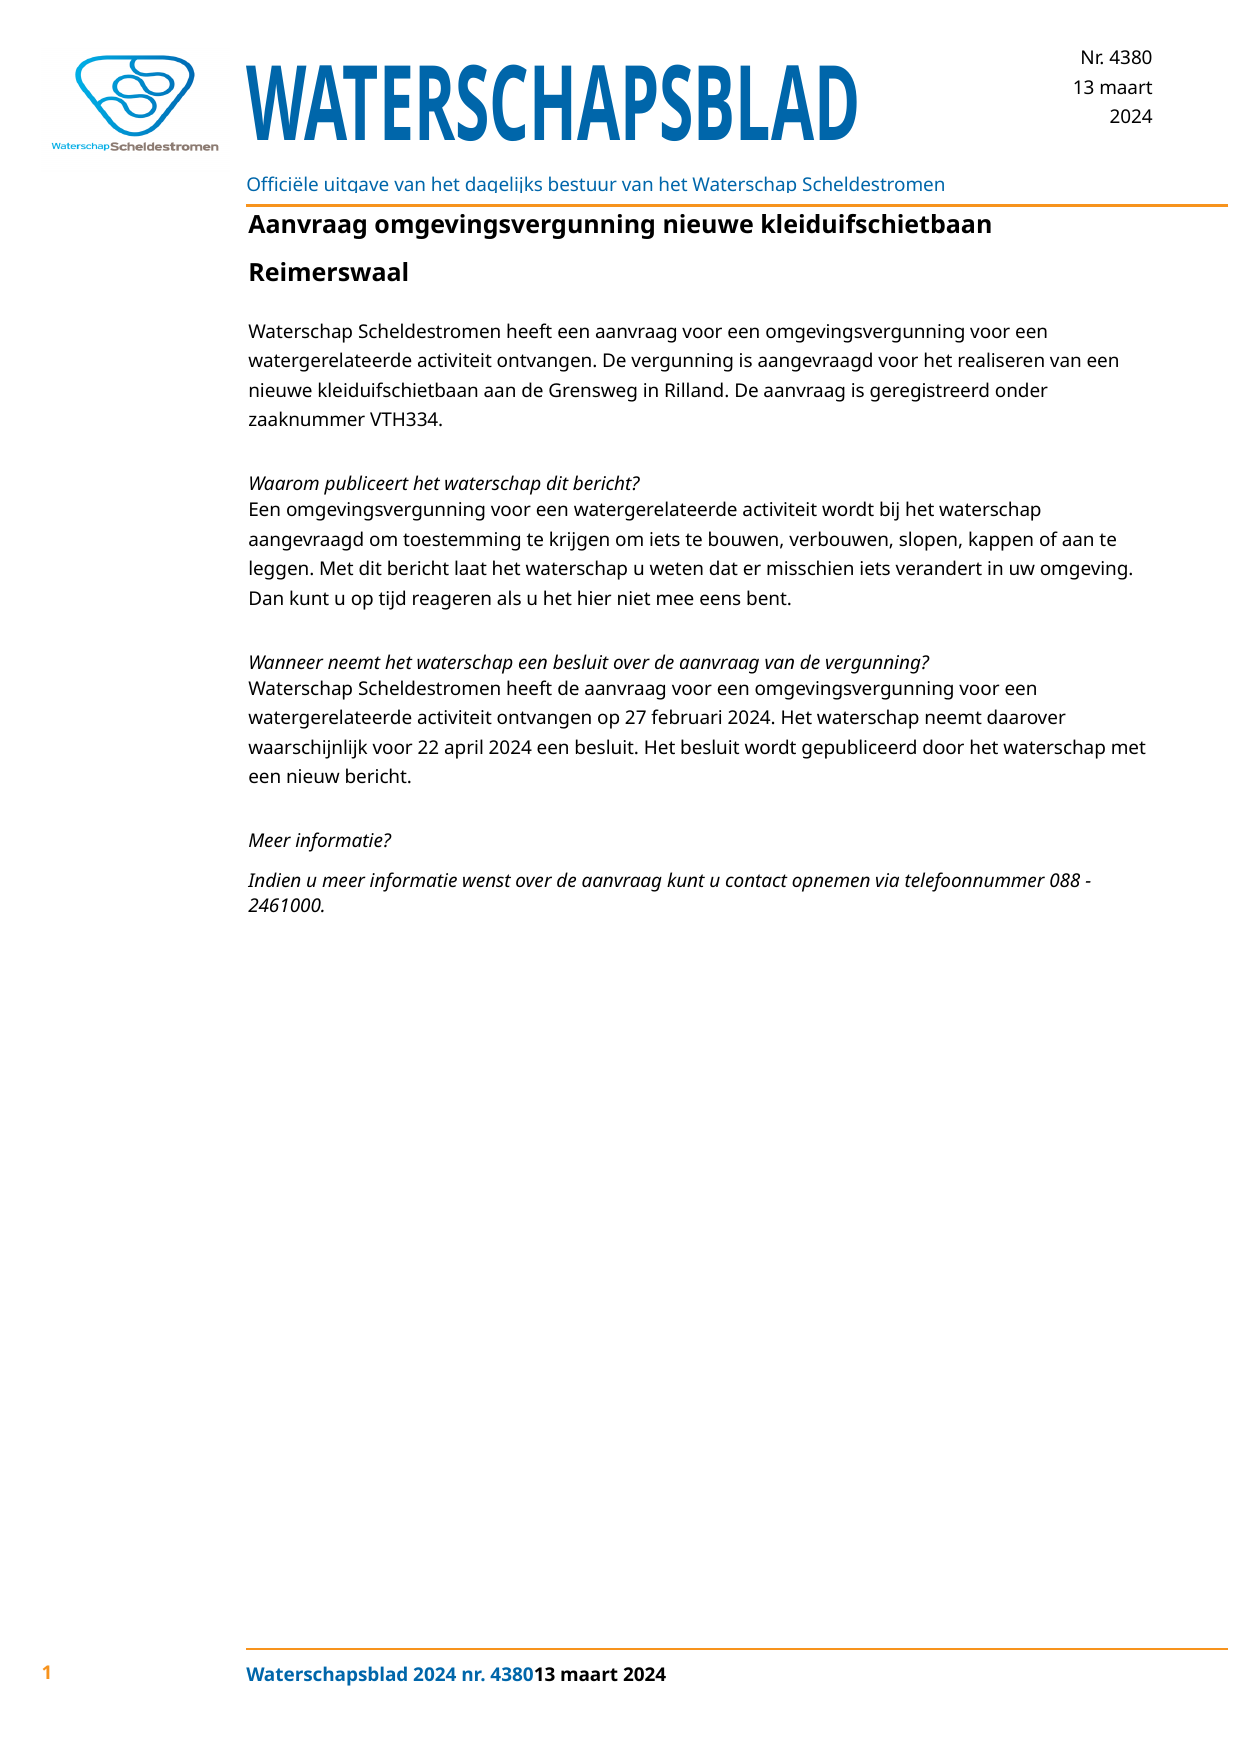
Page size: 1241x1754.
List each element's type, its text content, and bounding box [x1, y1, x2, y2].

text Een omgevingsvergunning voor een watergerelateerde activiteit wordt bij het waterschap aangevraagd om toestemming te krijgen om iets te bouwen, verbouwen, slopen, kappen of aan te leggen. Met dit bericht laat het waterschap u weten dat er misschien iets verandert in uw omgeving. Dan kunt u op tijd reageren als u het hier niet mee eens bent. [248, 496, 1152, 611]
text Waterschap Scheldestromen heeft de aanvraag voor een omgevingsvergunning voor een watergerelateerde activiteit ontvangen op 27 februari 2024. Het waterschap neemt daarover waarschijnlijk voor 22 april 2024 een besluit. Het besluit wordt gepubliceerd door het waterschap met een nieuw bericht. [248, 675, 1152, 789]
text Meer informatie? [248, 827, 1152, 853]
text Aanvraag omgevingsvergunning nieuwe kleiduifschietbaan Reimerswaal [248, 207, 1152, 288]
text Waterschap Scheldestromen heeft een aanvraag voor een omgevingsvergunning voor een watergerelateerde activiteit ontvangen. De vergunning is aangevraagd voor het realiseren van een nieuwe kleiduifschietbaan aan de Grensweg in Rilland. De aanvraag is geregistreerd onder zaaknummer VTH334. [248, 318, 1152, 432]
picture [41, 47, 231, 172]
text Indien u meer informatie wenst over de aanvraag kunt u contact opnemen via telefoonnummer 088 - 2461000. [248, 867, 1152, 918]
text Waarom publiceert het waterschap dit bericht? [248, 471, 1152, 496]
text Wanneer neemt het waterschap een besluit over de aanvraag van de vergunning? [248, 649, 1152, 675]
